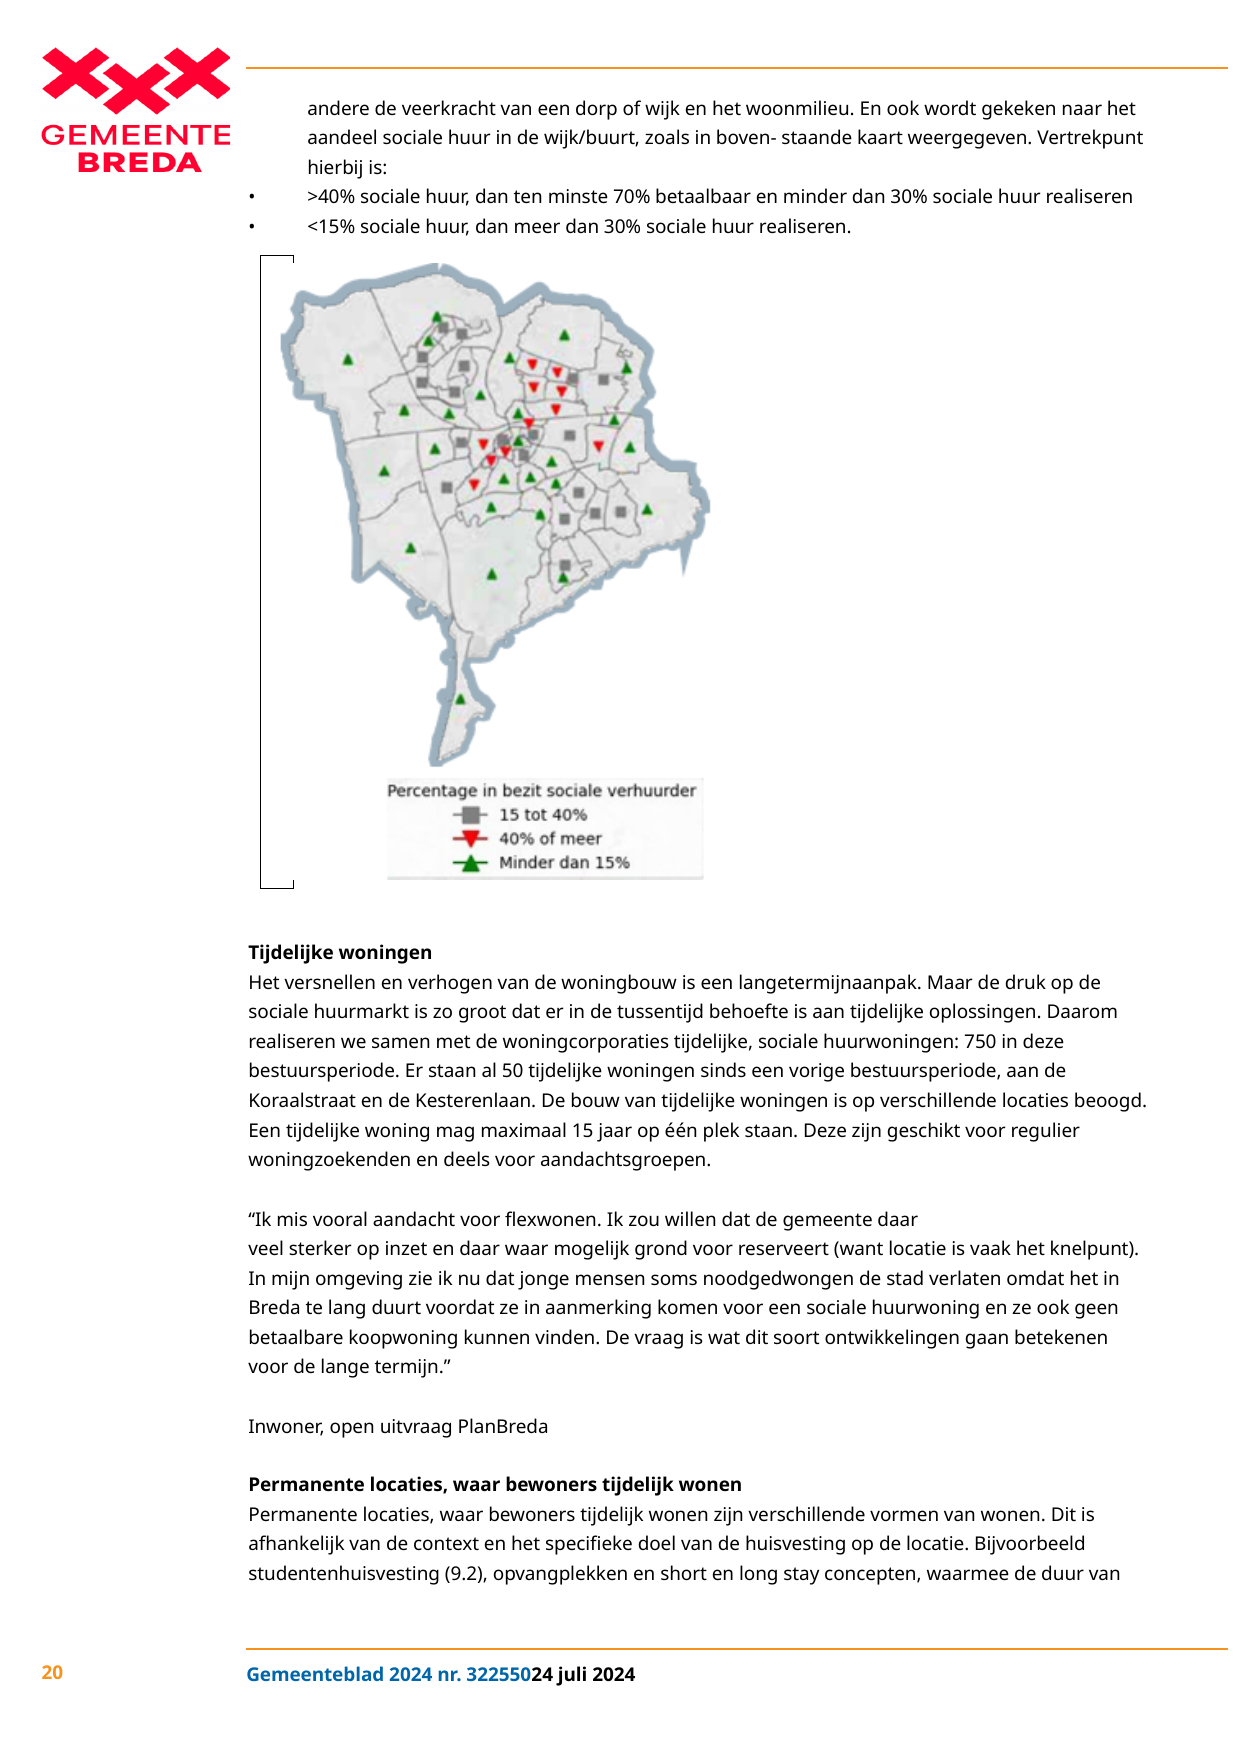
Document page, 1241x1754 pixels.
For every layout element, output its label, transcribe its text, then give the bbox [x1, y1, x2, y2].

text Het versnellen en verhogen van de woningbouw is een langetermijnaanpak. Maar de druk op de sociale huurmarkt is zo groot dat er in de tussentijd behoefte is aan tijdelijke oplossingen. Daarom realiseren we samen met de woningcorporaties tijdelijke, sociale huurwoningen: 750 in deze bestuursperiode. Er staan al 50 tijdelijke woningen sinds een vorige bestuursperiode, aan de Koraalstraat en de Kesterenlaan. De bouw van tijdelijke woningen is op verschillende locaties beoogd. Een tijdelijke woning mag maximaal 15 jaar op één plek staan. Deze zijn geschikt voor regulier woningzoekenden en deels voor aandachtsgroepen. [248, 969, 1152, 1172]
picture [41, 47, 231, 172]
text Permanente locaties, waar bewoners tijdelijk wonen zijn verschillende vormen van wonen. Dit is afhankelijk van de context en het specifieke doel van de huisvesting op de locatie. Bijvoorbeeld studentenhuisvesting (9.2), opvangplekken en short en long stay concepten, waarmee de duur van [248, 1501, 1152, 1586]
text Tijdelijke woningen [248, 939, 1152, 965]
list <15% sociale huur, dan meer dan 30% sociale huur realiseren. [248, 213, 1152, 239]
table_header “Ik mis vooral aandacht voor flexwonen. Ik zou willen dat de gemeente daar veel sterker op inzet en daar waar mogelijk grond voor reserveert (want locatie is vaak het knelpunt). In mijn omgeving zie ik nu dat jonge mensen soms noodgedwongen de stad verlaten omdat het in Breda te lang duurt voordat ze in aanmerking komen voor een sociale huurwoning en ze ook geen betaalbare koopwoning kunnen vinden. De vraag is wat dit soort ontwikkelingen gaan betekenen voor de lange termijn.” Inwoner, open uitvraag PlanBreda [248, 1206, 1152, 1438]
list >40% sociale huur, dan ten minste 70% betaalbaar en minder dan 30% sociale huur realiseren [248, 183, 1152, 209]
picture [268, 263, 712, 880]
text Permanente locaties, waar bewoners tijdelijk wonen [248, 1471, 1152, 1497]
list andere de veerkracht van een dorp of wijk en het woonmilieu. En ook wordt gekeken naar het aandeel sociale huur in de wijk/buurt, zoals in boven- staande kaart weergegeven. Vertrekpunt hierbij is: [248, 95, 1152, 180]
